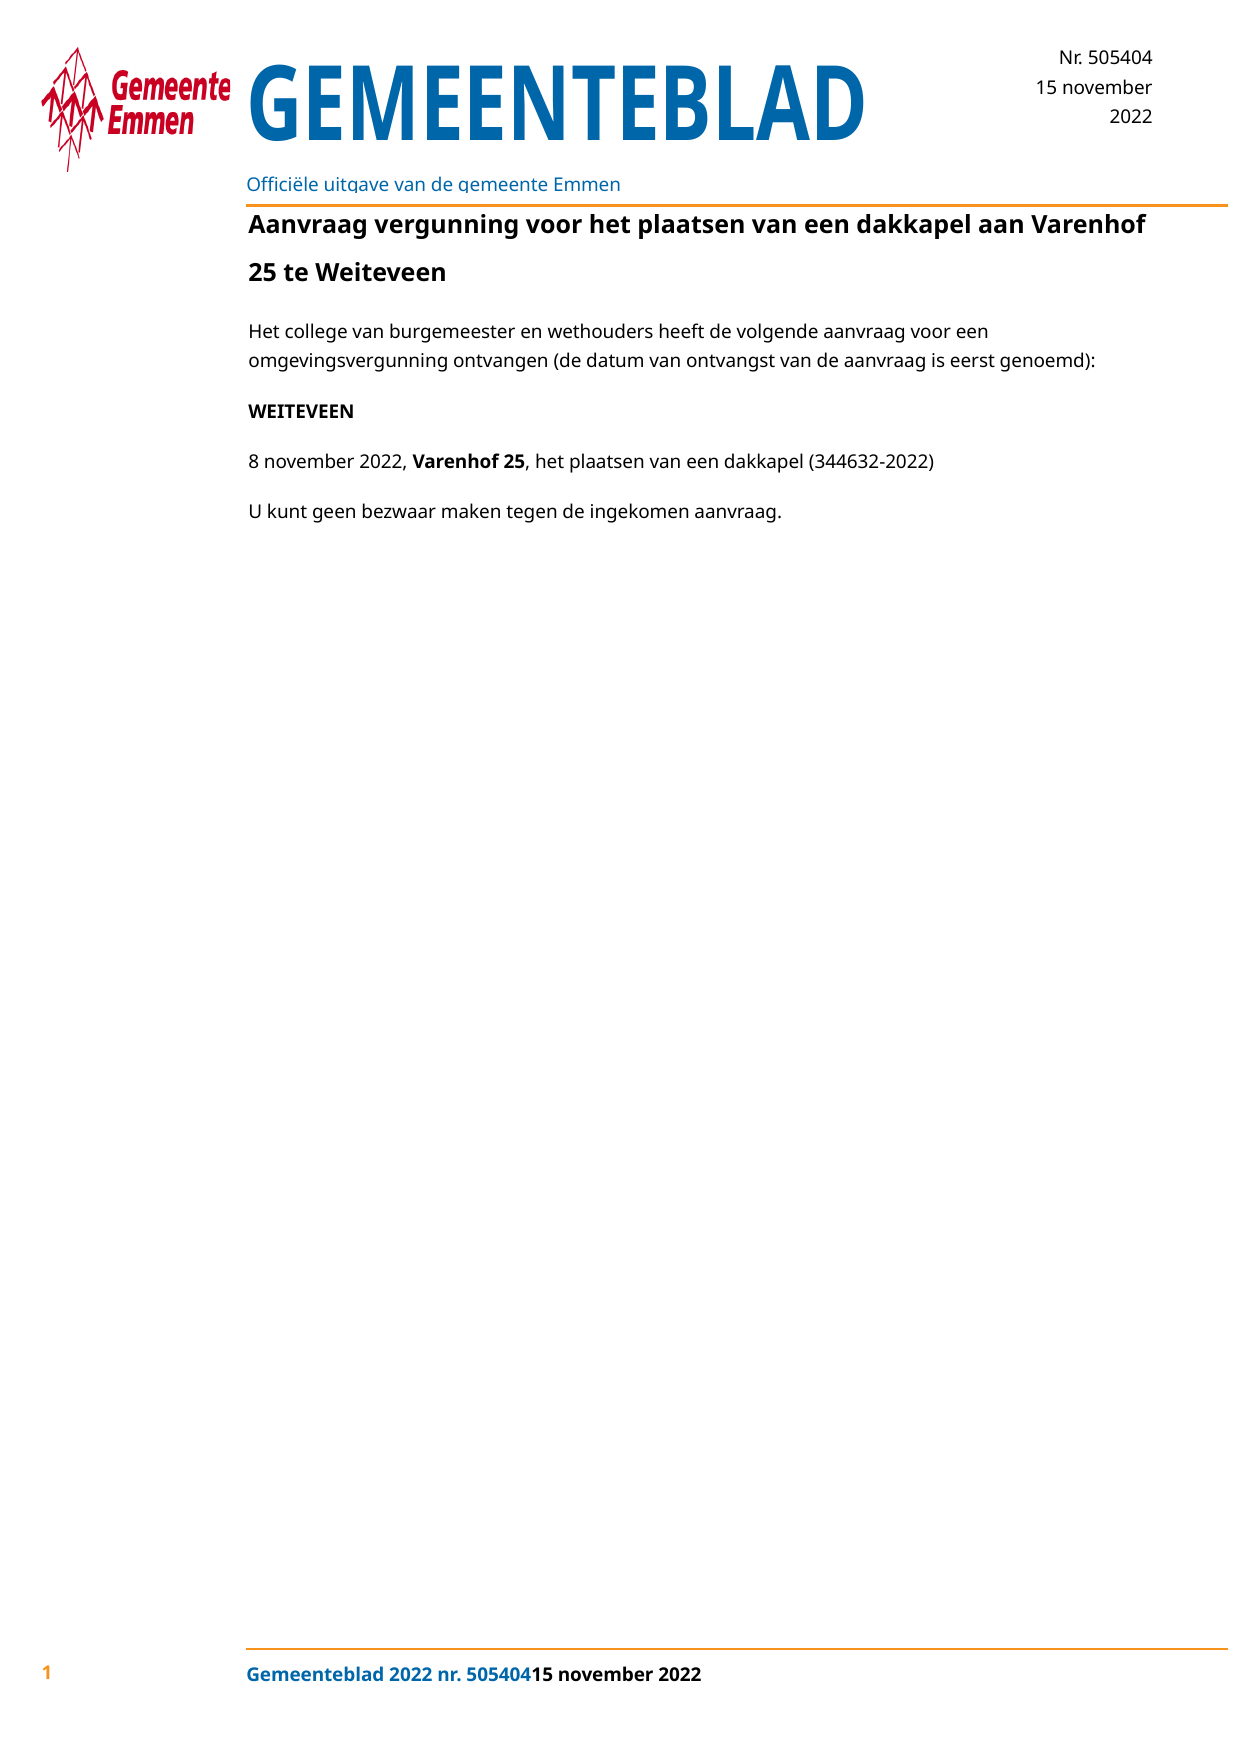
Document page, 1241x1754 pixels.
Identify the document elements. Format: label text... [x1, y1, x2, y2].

text Het college van burgemeester en wethouders heeft de volgende aanvraag voor een omgevingsvergunning ontvangen (de datum van ontvangst van de aanvraag is eerst genoemd): [248, 318, 1152, 373]
text Aanvraag vergunning voor het plaatsen van een dakkapel aan Varenhof 25 te Weiteveen [248, 207, 1152, 288]
text WEITEVEEN [248, 398, 1152, 424]
text U kunt geen bezwaar maken tegen de ingekomen aanvraag. [248, 499, 1152, 524]
picture [41, 47, 231, 172]
text 8 november 2022, Varenhof 25, het plaatsen van een dakkapel (344632-2022) [248, 448, 1152, 474]
